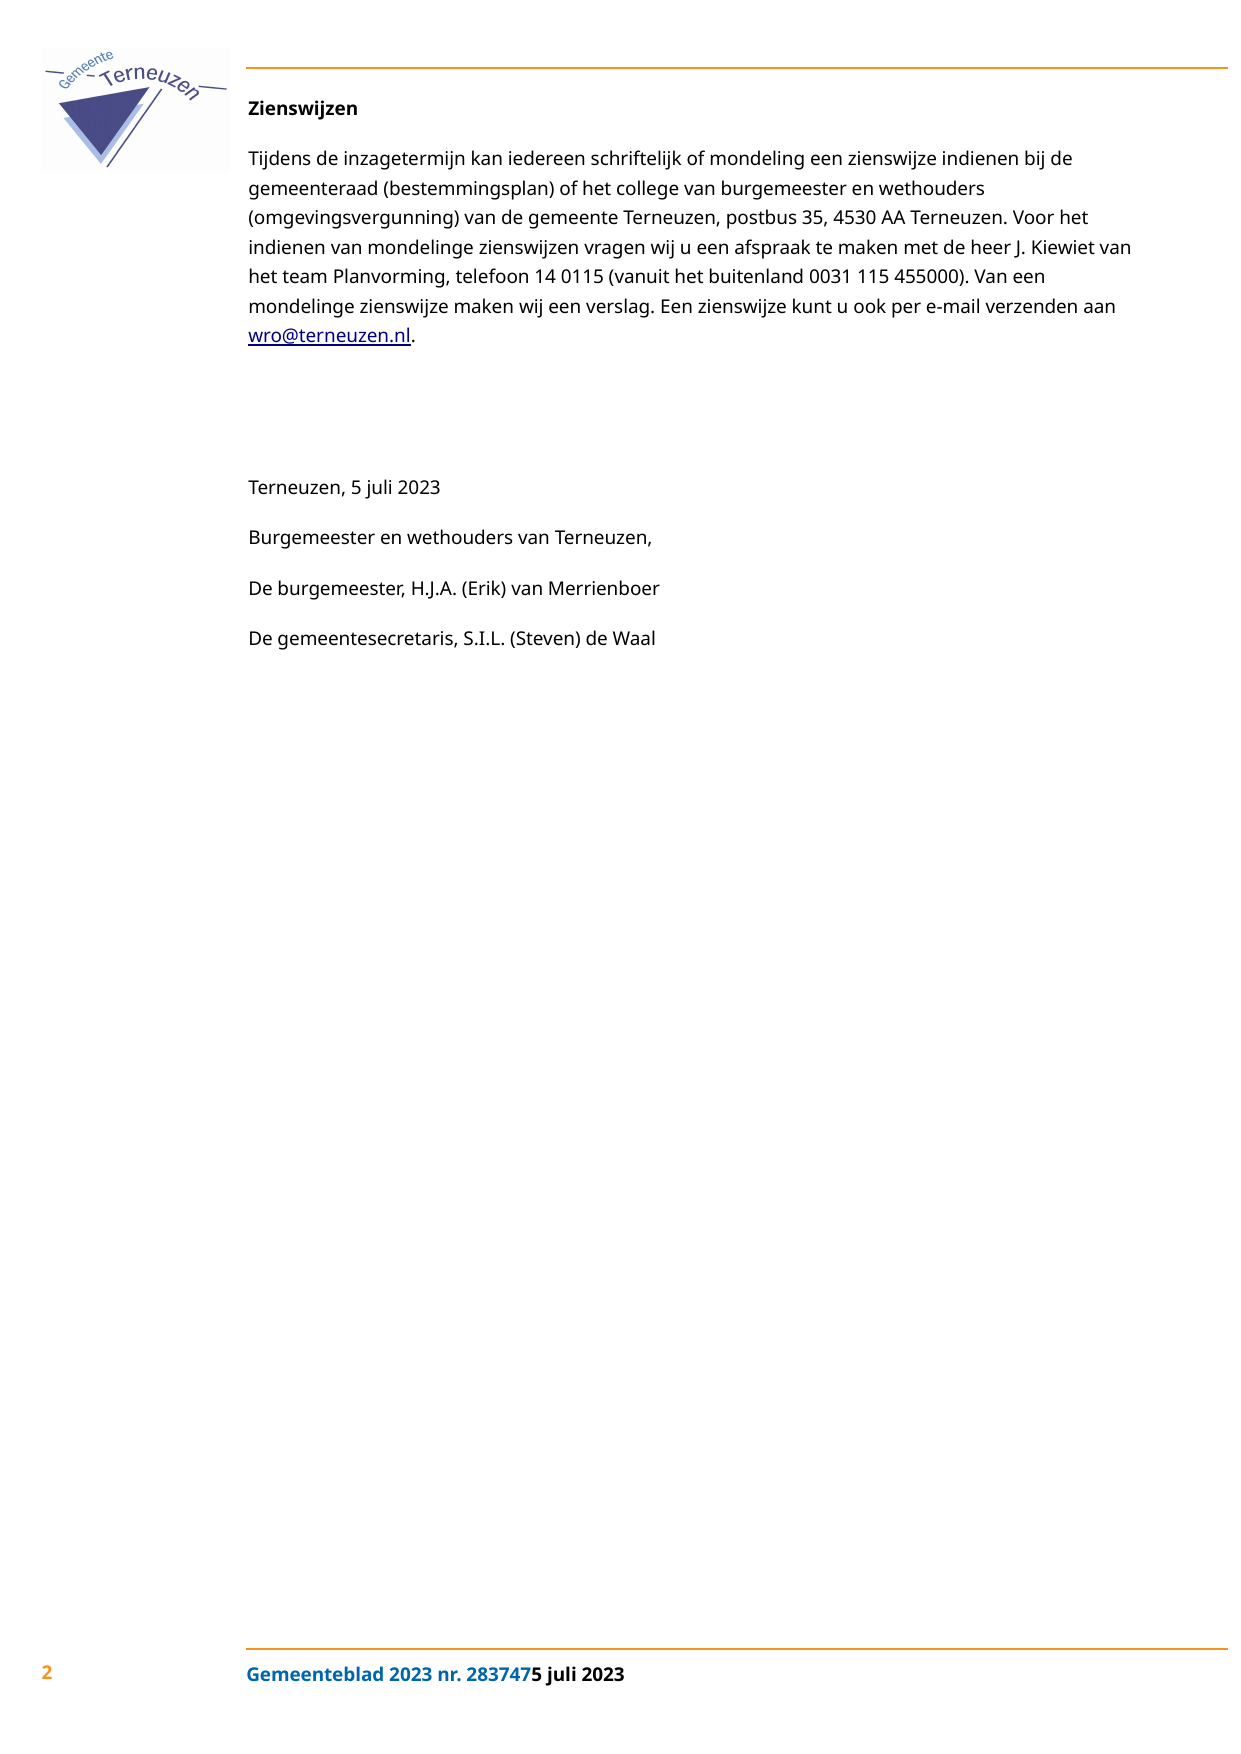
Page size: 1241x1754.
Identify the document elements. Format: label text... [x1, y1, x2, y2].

picture [41, 47, 231, 172]
text De gemeentesecretaris, S.I.L. (Steven) de Waal [248, 625, 1152, 651]
text Tijdens de inzagetermijn kan iedereen schriftelijk of mondeling een zienswijze indienen bij de gemeenteraad (bestemmingsplan) of het college van burgemeester en wethouders (omgevingsvergunning) van de gemeente Terneuzen, postbus 35, 4530 AA Terneuzen. Voor het indienen van mondelinge zienswijzen vragen wij u een afspraak te maken met de heer J. Kiewiet van het team Planvorming, telefoon 14 0115 (vanuit het buitenland 0031 115 455000). Van een mondelinge zienswijze maken wij een verslag. Een zienswijze kunt u ook per e-mail verzenden aan wro@terneuzen.nl. [248, 145, 1152, 348]
text Zienswijzen [248, 95, 1152, 121]
text Burgemeester en wethouders van Terneuzen, [248, 524, 1152, 550]
text De burgemeester, H.J.A. (Erik) van Merrienboer [248, 575, 1152, 601]
text Terneuzen, 5 juli 2023 [248, 474, 1152, 500]
